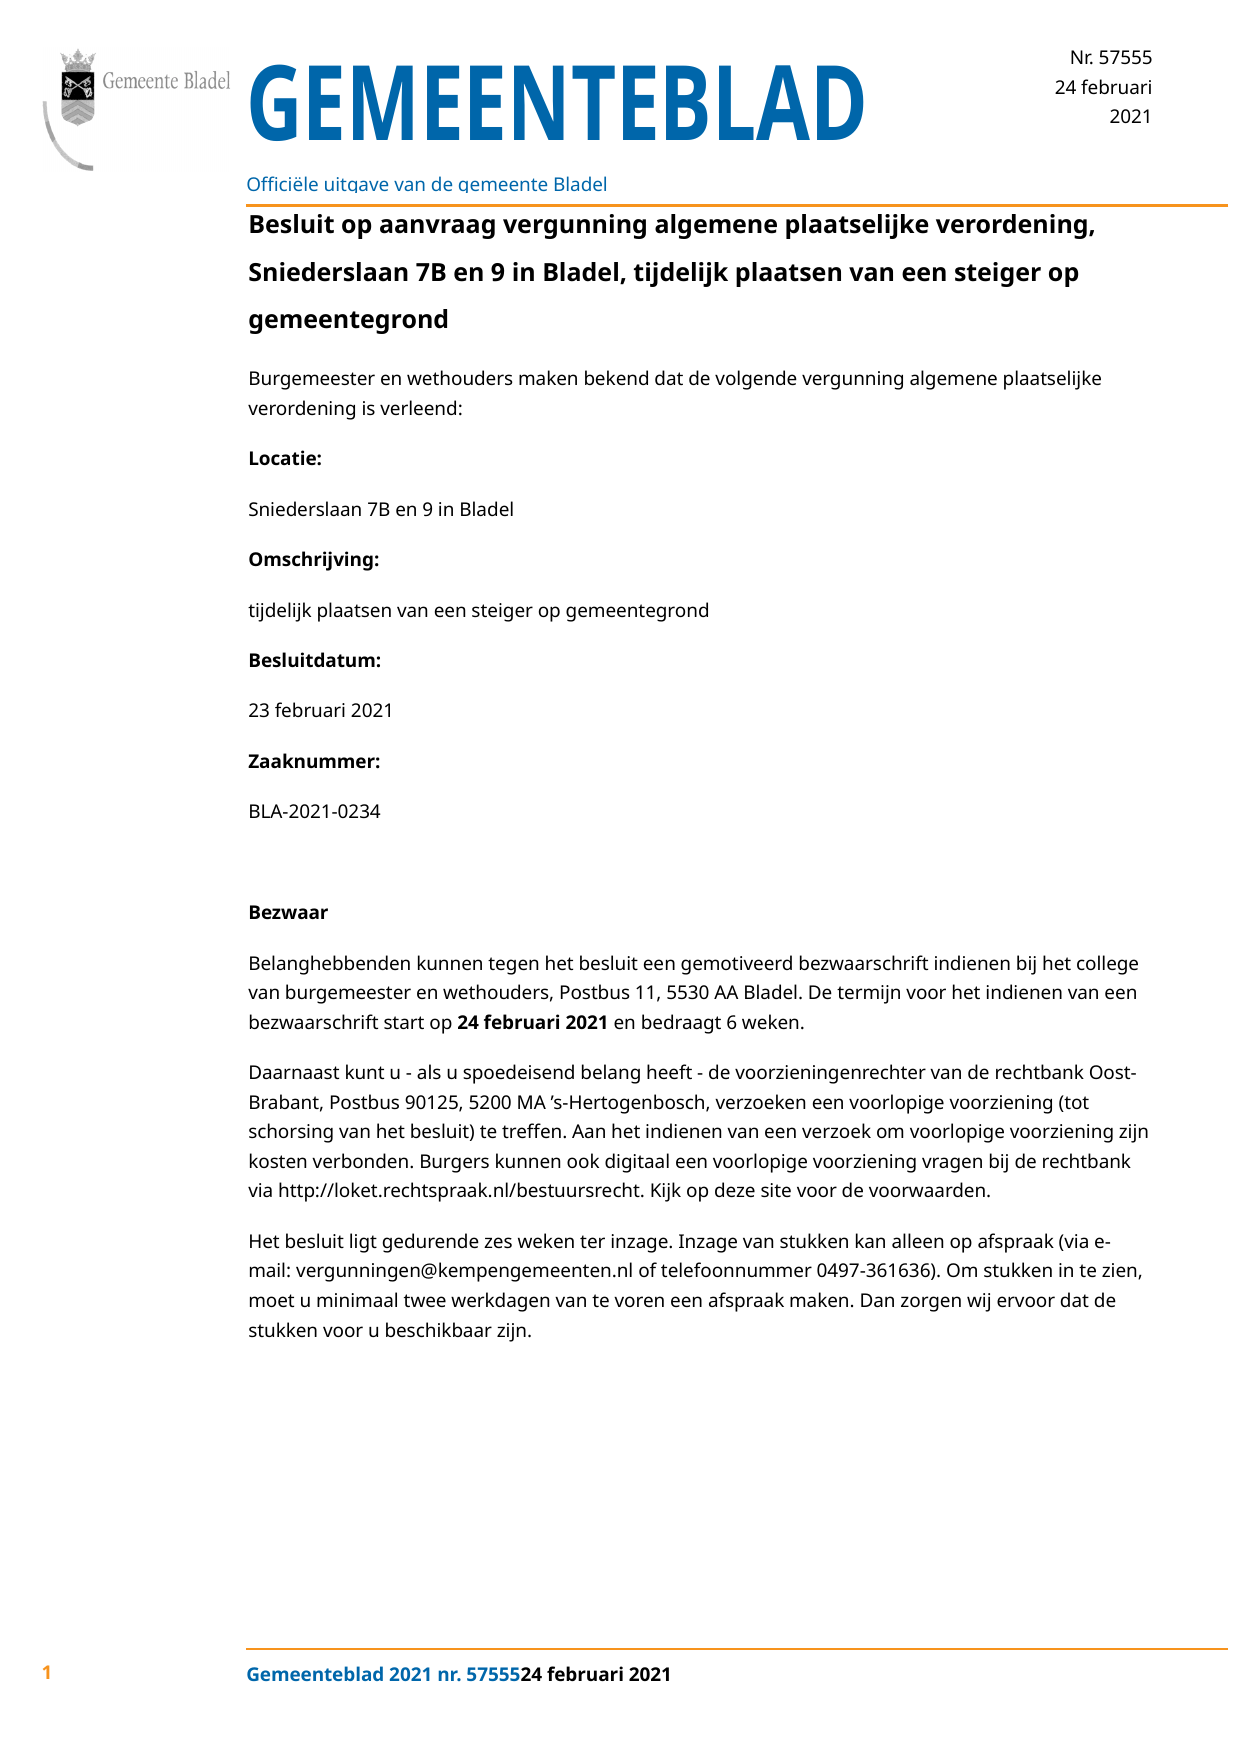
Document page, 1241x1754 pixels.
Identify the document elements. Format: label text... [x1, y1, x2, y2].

text Locatie: [248, 446, 1152, 471]
text tijdelijk plaatsen van een steiger op gemeentegrond [248, 597, 1152, 622]
text Besluitdatum: [248, 647, 1152, 673]
text Daarnaast kunt u - als u spoedeisend belang heeft - de voorzieningenrechter van de rechtbank Oost-Brabant, Postbus 90125, 5200 MA ’s-Hertogenbosch, verzoeken een voorlopige voorziening (tot schorsing van het besluit) te treffen. Aan het indienen van een verzoek om voorlopige voorziening zijn kosten verbonden. Burgers kunnen ook digitaal een voorlopige voorziening vragen bij de rechtbank via http://loket.rechtspraak.nl/bestuursrecht. Kijk op deze site voor de voorwaarden. [248, 1059, 1152, 1203]
text Omschrijving: [248, 546, 1152, 572]
text Bezwaar [248, 899, 1152, 925]
text Besluit op aanvraag vergunning algemene plaatselijke verordening, Sniederslaan 7B en 9 in Bladel, tijdelijk plaatsen van een steiger op gemeentegrond [248, 207, 1152, 336]
picture [41, 47, 231, 172]
text BLA-2021-0234 [248, 798, 1152, 824]
text 23 februari 2021 [248, 698, 1152, 723]
text Burgemeester en wethouders maken bekend dat de volgende vergunning algemene plaatselijke verordening is verleend: [248, 366, 1152, 421]
text Zaaknummer: [248, 748, 1152, 774]
text Sniederslaan 7B en 9 in Bladel [248, 496, 1152, 522]
text Belanghebbenden kunnen tegen het besluit een gemotiveerd bezwaarschrift indienen bij het college van burgemeester en wethouders, Postbus 11, 5530 AA Bladel. De termijn voor het indienen van een bezwaarschrift start op 24 februari 2021 en bedraagt 6 weken. [248, 950, 1152, 1034]
text Het besluit ligt gedurende zes weken ter inzage. Inzage van stukken kan alleen op afspraak (via e-mail: vergunningen@kempengemeenten.nl of telefoonnummer 0497-361636). Om stukken in te zien, moet u minimaal twee werkdagen van te voren een afspraak maken. Dan zorgen wij ervoor dat de stukken voor u beschikbaar zijn. [248, 1228, 1152, 1342]
